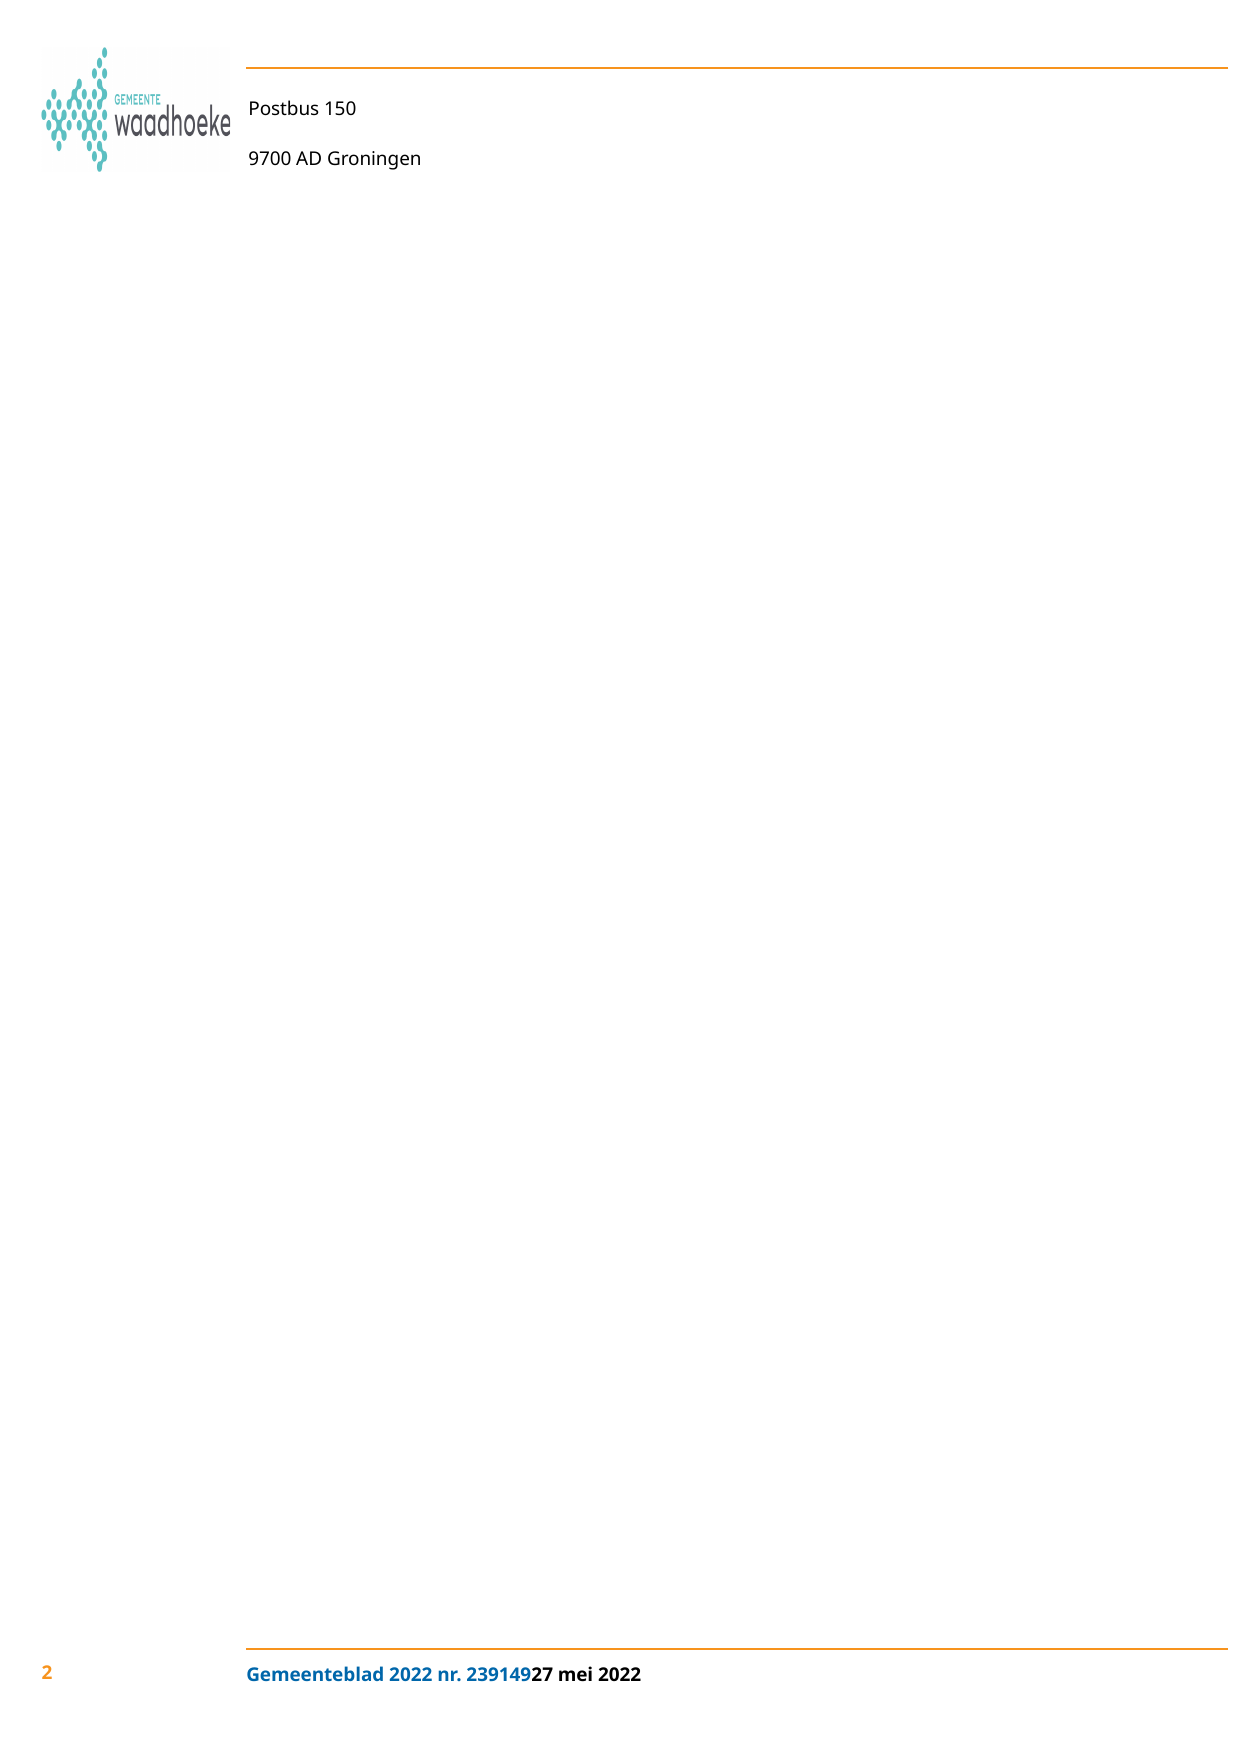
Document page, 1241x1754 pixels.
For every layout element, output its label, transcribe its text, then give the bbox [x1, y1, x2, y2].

picture [41, 47, 231, 172]
text Postbus 150 [248, 95, 1152, 121]
text 9700 AD Groningen [248, 145, 1152, 171]
